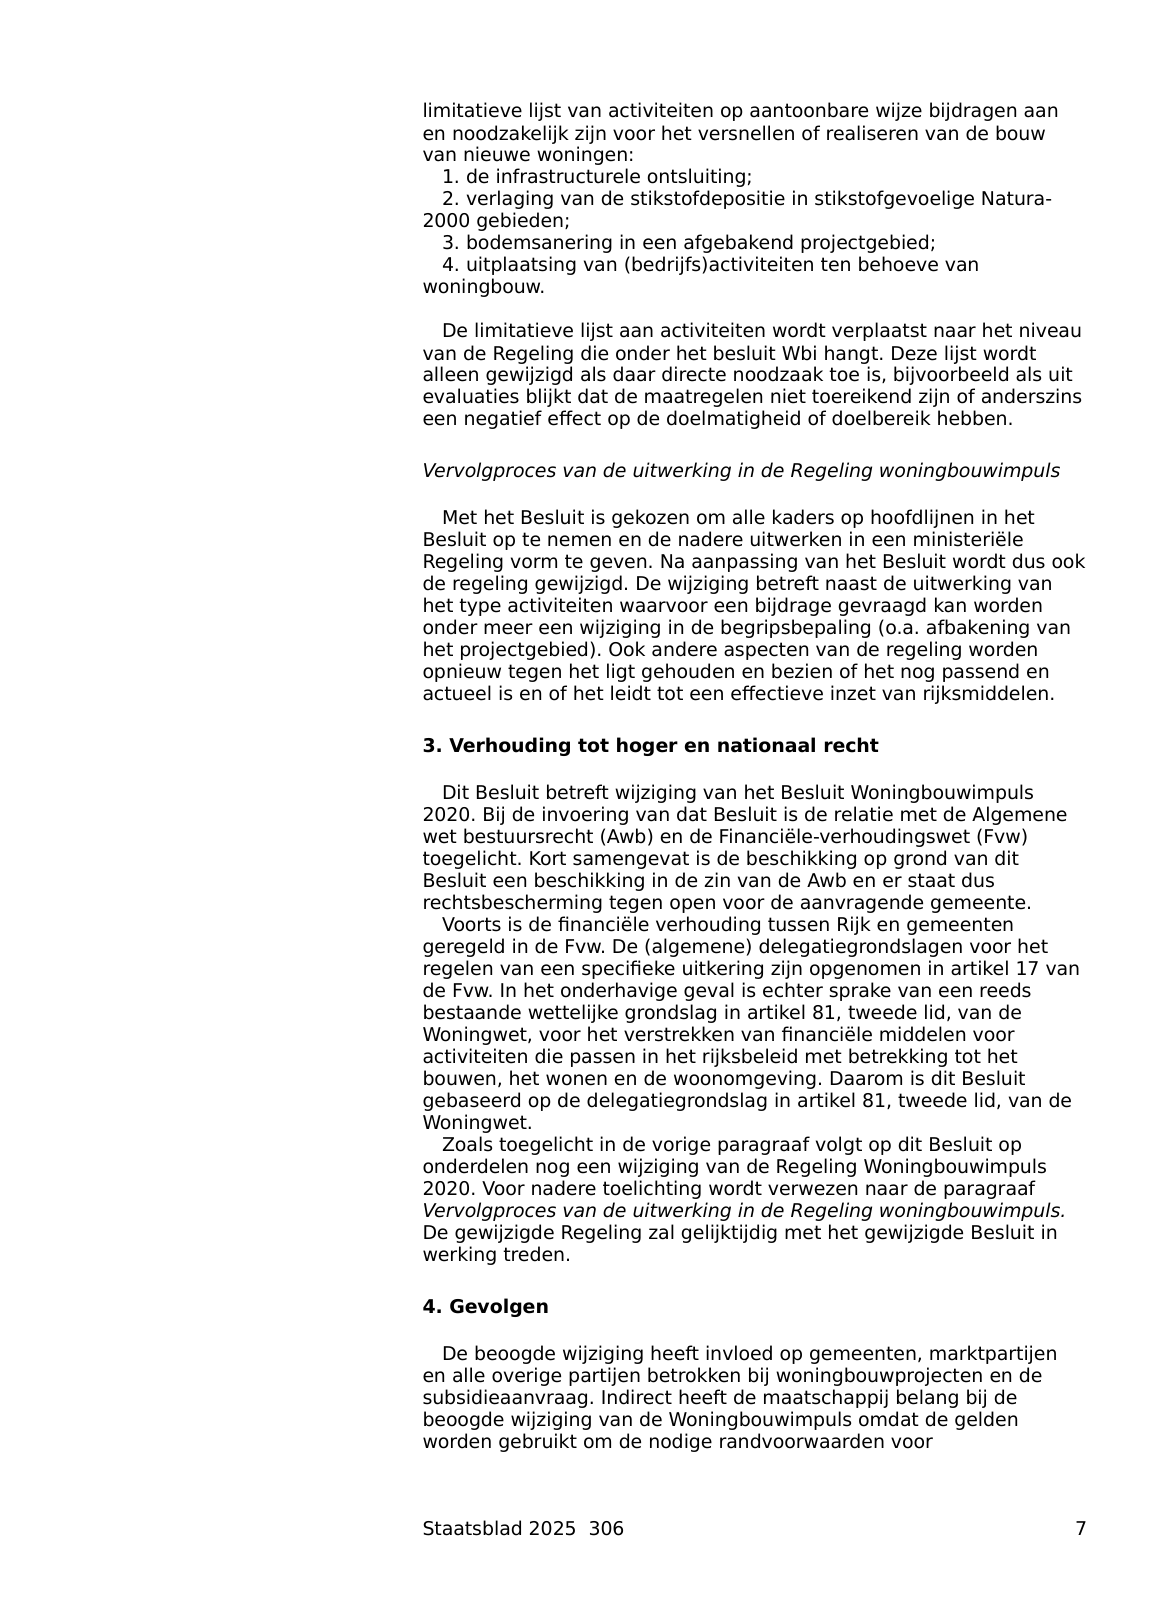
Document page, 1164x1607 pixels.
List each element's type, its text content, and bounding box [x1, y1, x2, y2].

text Dit Besluit betreft wijziging van het Besluit Woningbouwimpuls 2020. Bij de invoering van dat Besluit is de relatie met de Algemene wet bestuursrecht (Awb) en de Financiële-verhoudingswet (Fvw) toegelicht. Kort samengevat is de beschikking op grond van dit Besluit een beschikking in de zin van de Awb en er staat dus rechtsbescherming tegen open voor de aanvragende gemeente. [422, 782, 1087, 914]
text De beoogde wijziging heeft invloed op gemeenten, marktpartijen en alle overige partijen betrokken bij woningbouwprojecten en de subsidieaanvraag. Indirect heeft de maatschappij belang bij de beoogde wijziging van de Woningbouwimpuls omdat de gelden worden gebruikt om de nodige randvoorwaarden voor [422, 1343, 1087, 1452]
subtitle 4. Gevolgen [422, 1296, 1087, 1318]
text limitatieve lijst van activiteiten op aantoonbare wijze bijdragen aan en noodzakelijk zijn voor het versnellen of realiseren van de bouw van nieuwe woningen: [422, 100, 1087, 166]
text Voorts is de financiële verhouding tussen Rijk en gemeenten geregeld in de Fvw. De (algemene) delegatiegrondslagen voor het regelen van een specifieke uitkering zijn opgenomen in artikel 17 van de Fvw. In het onderhavige geval is echter sprake van een reeds bestaande wettelijke grondslag in artikel 81, tweede lid, van de Woningwet, voor het verstrekken van financiële middelen voor activiteiten die passen in het rijksbeleid met betrekking tot het bouwen, het wonen en de woonomgeving. Daarom is dit Besluit gebaseerd op de delegatiegrondslag in artikel 81, tweede lid, van de Woningwet. [422, 914, 1087, 1134]
subtitle Vervolgproces van de uitwerking in de Regeling woningbouwimpuls [422, 460, 1087, 482]
text Met het Besluit is gekozen om alle kaders op hoofdlijnen in het Besluit op te nemen en de nadere uitwerken in een ministeriële Regeling vorm te geven. Na aanpassing van het Besluit wordt dus ook de regeling gewijzigd. De wijziging betreft naast de uitwerking van het type activiteiten waarvoor een bijdrage gevraagd kan worden onder meer een wijziging in de begripsbepaling (o.a. afbakening van het projectgebied). Ook andere aspecten van de regeling worden opnieuw tegen het ligt gehouden en bezien of het nog passend en actueel is en of het leidt tot een effectieve inzet van rijksmiddelen. [422, 507, 1087, 705]
text 4. uitplaatsing van (bedrijfs)activiteiten ten behoeve van woningbouw. [422, 254, 1087, 298]
text 1. de infrastructurele ontsluiting; [422, 166, 1087, 188]
text 3. bodemsanering in een afgebakend projectgebied; [422, 232, 1087, 254]
subtitle 3. Verhouding tot hoger en nationaal recht [422, 735, 1087, 757]
text De limitatieve lijst aan activiteiten wordt verplaatst naar het niveau van de Regeling die onder het besluit Wbi hangt. Deze lijst wordt alleen gewijzigd als daar directe noodzaak toe is, bijvoorbeeld als uit evaluaties blijkt dat de maatregelen niet toereikend zijn of anderszins een negatief effect op de doelmatigheid of doelbereik hebben. [422, 320, 1087, 430]
text Zoals toegelicht in de vorige paragraaf volgt op dit Besluit op onderdelen nog een wijziging van de Regeling Woningbouwimpuls 2020. Voor nadere toelichting wordt verwezen naar de paragraaf Vervolgproces van de uitwerking in de Regeling woningbouwimpuls. De gewijzigde Regeling zal gelijktijdig met het gewijzigde Besluit in werking treden. [422, 1134, 1087, 1266]
text 2. verlaging van de stikstofdepositie in stikstofgevoelige Natura-2000 gebieden; [422, 188, 1087, 232]
